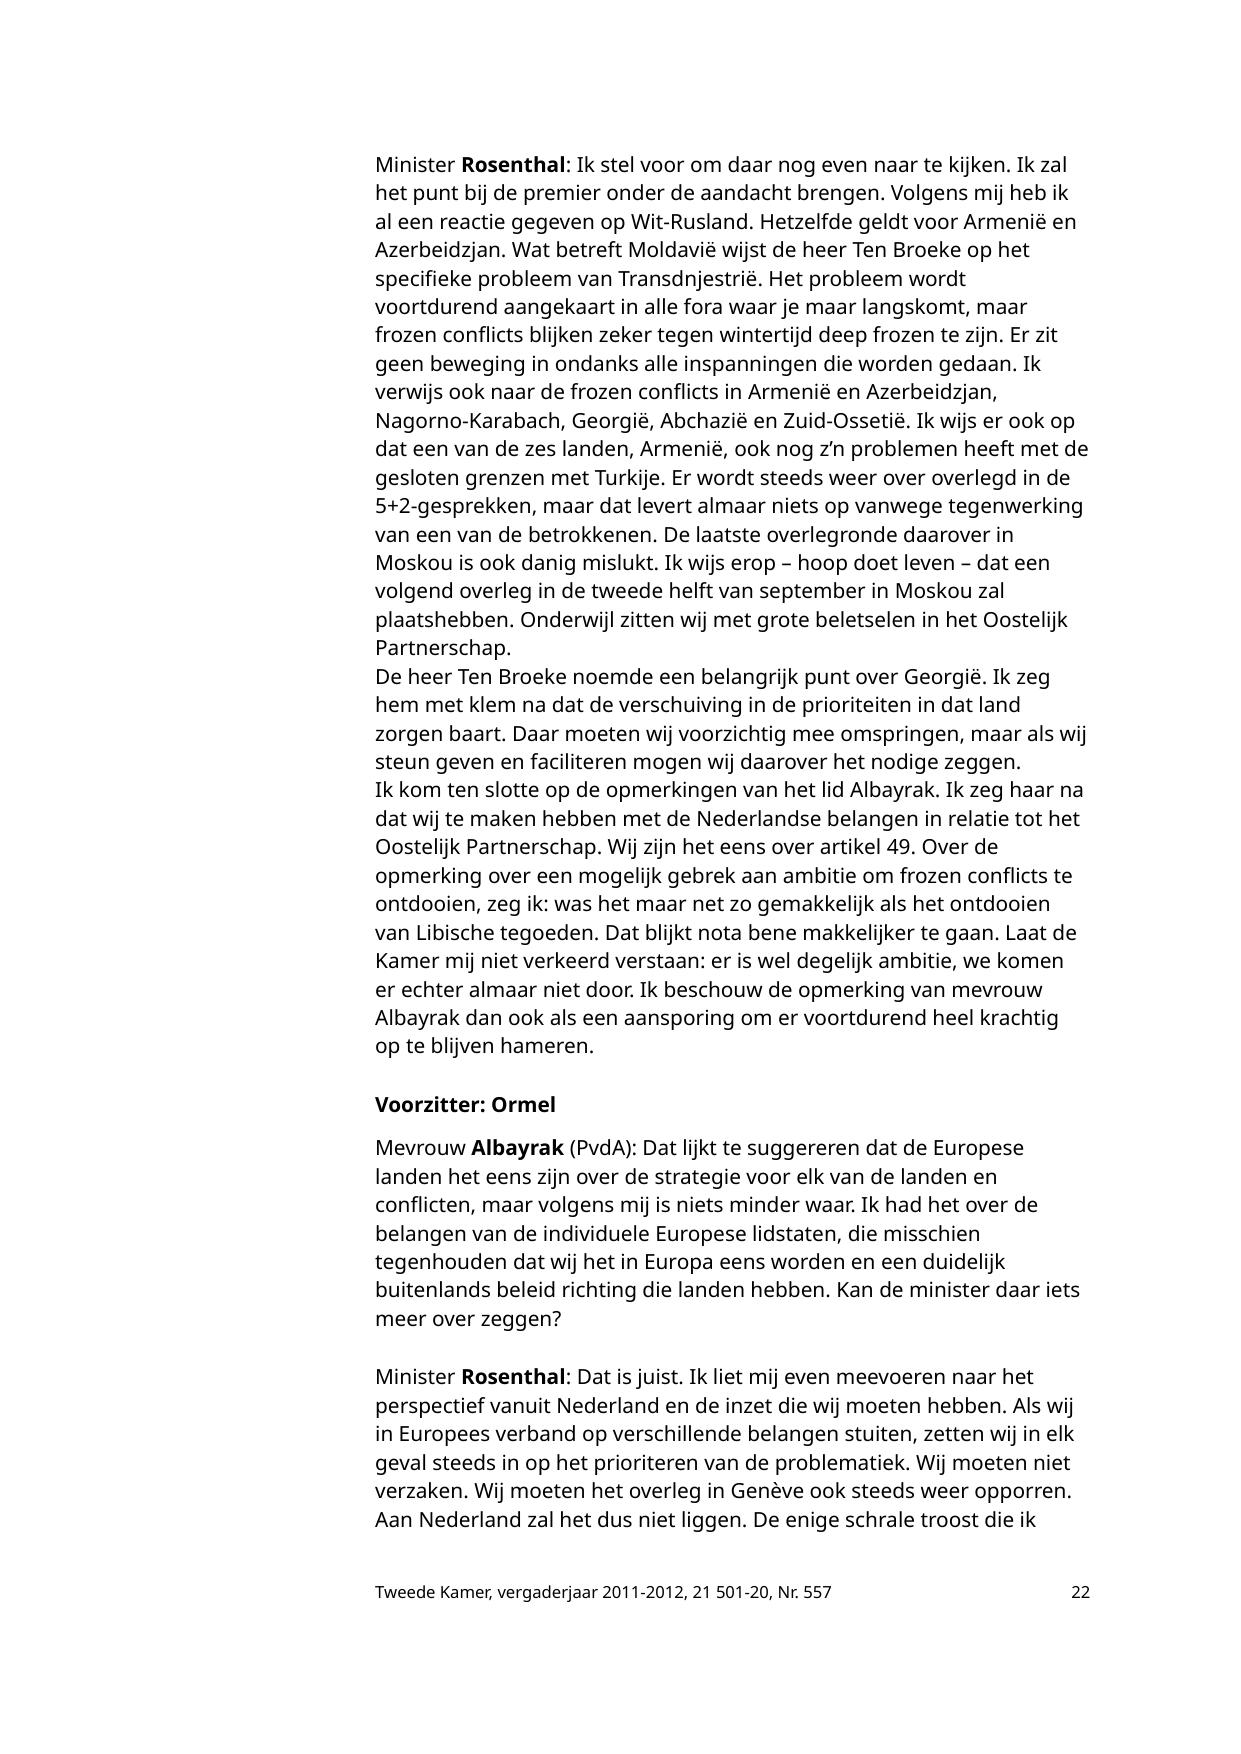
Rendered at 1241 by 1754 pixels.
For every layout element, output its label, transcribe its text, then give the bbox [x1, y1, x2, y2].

text Minister Rosenthal: Ik stel voor om daar nog even naar te kijken. Ik zal het punt bij de premier onder de aandacht brengen. Volgens mij heb ik al een reactie gegeven op Wit-Rusland. Hetzelfde geldt voor Armenië en Azerbeidzjan. Wat betreft Moldavië wijst de heer Ten Broeke op het specifieke probleem van Transdnjestrië. Het probleem wordt voortdurend aangekaart in alle fora waar je maar langskomt, maar frozen conflicts blijken zeker tegen wintertijd deep frozen te zijn. Er zit geen beweging in ondanks alle inspanningen die worden gedaan. Ik verwijs ook naar de frozen conflicts in Armenië en Azerbeidzjan, Nagorno-Karabach, Georgië, Abchazië en Zuid-Ossetië. Ik wijs er ook op dat een van de zes landen, Armenië, ook nog z’n problemen heeft met de gesloten grenzen met Turkije. Er wordt steeds weer over overlegd in de 5+2-gesprekken, maar dat levert almaar niets op vanwege tegenwerking van een van de betrokkenen. De laatste overlegronde daarover in Moskou is ook danig mislukt. Ik wijs erop – hoop doet leven – dat een volgend overleg in de tweede helft van september in Moskou zal plaatshebben. Onderwijl zitten wij met grote beletselen in het Oostelijk Partnerschap. [375, 150, 1090, 662]
text Ik kom ten slotte op de opmerkingen van het lid Albayrak. Ik zeg haar na dat wij te maken hebben met de Nederlandse belangen in relatie tot het Oostelijk Partnerschap. Wij zijn het eens over artikel 49. Over de opmerking over een mogelijk gebrek aan ambitie om frozen conflicts te ontdooien, zeg ik: was het maar net zo gemakkelijk als het ontdooien van Libische tegoeden. Dat blijkt nota bene makkelijker te gaan. Laat de Kamer mij niet verkeerd verstaan: er is wel degelijk ambitie, we komen er echter almaar niet door. Ik beschouw de opmerking van mevrouw Albayrak dan ook als een aansporing om er voortdurend heel krachtig op te blijven hameren. [375, 776, 1090, 1060]
text Minister Rosenthal: Dat is juist. Ik liet mij even meevoeren naar het perspectief vanuit Nederland en de inzet die wij moeten hebben. Als wij in Europees verband op verschillende belangen stuiten, zetten wij in elk geval steeds in op het prioriteren van de problematiek. Wij moeten niet verzaken. Wij moeten het overleg in Genève ook steeds weer opporren. [375, 1362, 1090, 1505]
text De heer Ten Broeke noemde een belangrijk punt over Georgië. Ik zeg hem met klem na dat de verschuiving in de prioriteiten in dat land zorgen baart. Daar moeten wij voorzichtig mee omspringen, maar als wij steun geven en faciliteren mogen wij daarover het nodige zeggen. [375, 662, 1090, 776]
text Aan Nederland zal het dus niet liggen. De enige schrale troost die ik [375, 1505, 1090, 1533]
text Voorzitter: Ormel [375, 1090, 1090, 1118]
text Mevrouw Albayrak (PvdA): Dat lijkt te suggereren dat de Europese landen het eens zijn over de strategie voor elk van de landen en conflicten, maar volgens mij is niets minder waar. Ik had het over de belangen van de individuele Europese lidstaten, die misschien tegenhouden dat wij het in Europa eens worden en een duidelijk buitenlands beleid richting die landen hebben. Kan de minister daar iets meer over zeggen? [375, 1133, 1090, 1332]
